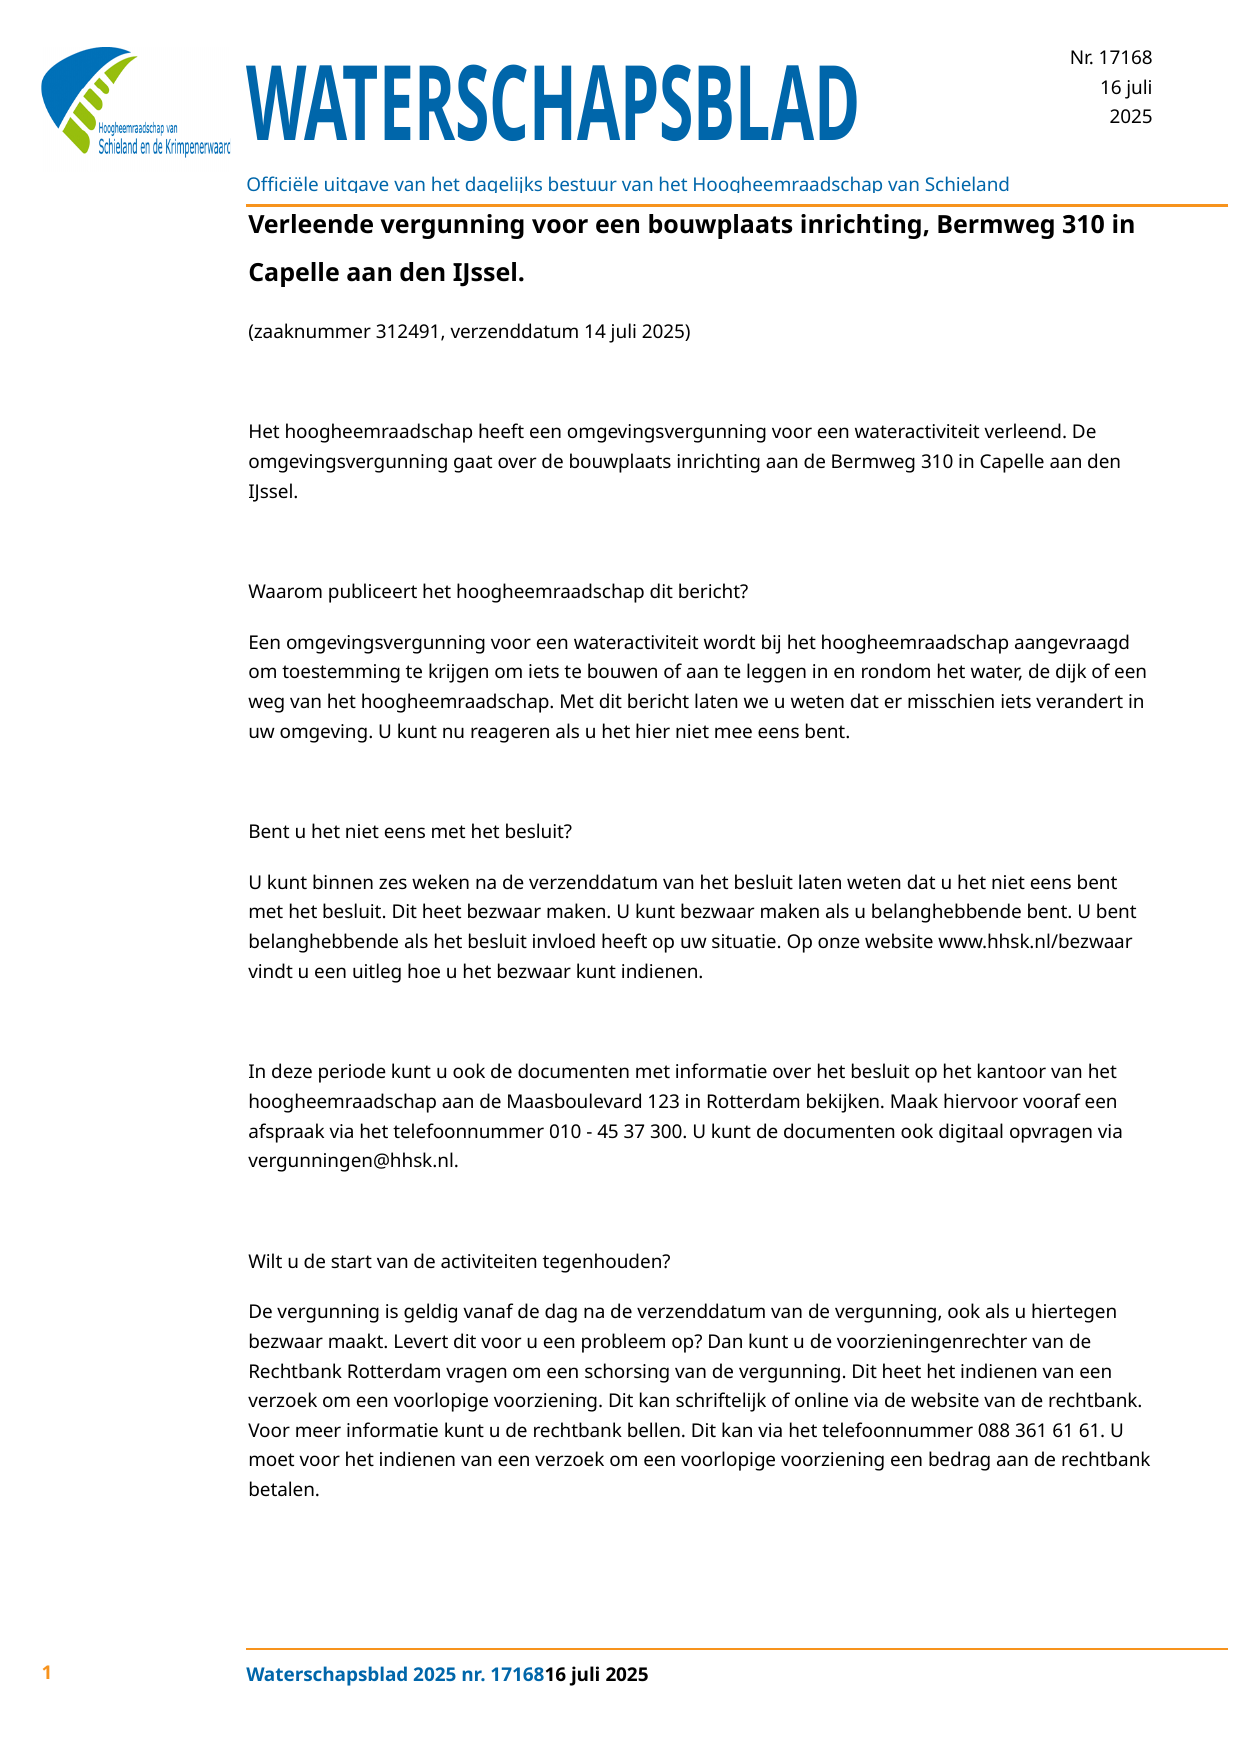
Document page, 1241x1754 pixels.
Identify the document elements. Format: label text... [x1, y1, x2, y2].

text Het hoogheemraadschap heeft een omgevingsvergunning voor een wateractiviteit verleend. De omgevingsvergunning gaat over de bouwplaats inrichting aan de Bermweg 310 in Capelle aan den IJssel. [248, 419, 1152, 504]
text Waarom publiceert het hoogheemraadschap dit bericht? [248, 579, 1152, 604]
text In deze periode kunt u ook de documenten met informatie over het besluit op het kantoor van het hoogheemraadschap aan de Maasboulevard 123 in Rotterdam bekijken. Maak hiervoor vooraf een afspraak via het telefoonnummer 010 - 45 37 300. U kunt de documenten ook digitaal opvragen via vergunningen@hhsk.nl. [248, 1059, 1152, 1173]
text Bent u het niet eens met het besluit? [248, 819, 1152, 844]
text U kunt binnen zes weken na de verzenddatum van het besluit laten weten dat u het niet eens bent met het besluit. Dit heet bezwaar maken. U kunt bezwaar maken als u belanghebbende bent. U bent belanghebbende als het besluit invloed heeft op uw situatie. Op onze website www.hhsk.nl/bezwaar vindt u een uitleg hoe u het bezwaar kunt indienen. [248, 869, 1152, 984]
text De vergunning is geldig vanaf de dag na de verzenddatum van de vergunning, ook als u hiertegen bezwaar maakt. Levert dit voor u een probleem op? Dan kunt u de voorzieningenrechter van de Rechtbank Rotterdam vragen om een schorsing van de vergunning. Dit heet het indienen van een verzoek om een voorlopige voorziening. Dit kan schriftelijk of online via de website van de rechtbank. Voor meer informatie kunt u de rechtbank bellen. Dit kan via het telefoonnummer 088 361 61 61. U moet voor het indienen van een verzoek om een voorlopige voorziening een bedrag aan de rechtbank betalen. [248, 1299, 1152, 1502]
text (zaaknummer 312491, verzenddatum 14 juli 2025) [248, 318, 1152, 344]
picture [41, 47, 231, 172]
text Verleende vergunning voor een bouwplaats inrichting, Bermweg 310 in Capelle aan den IJssel. [248, 207, 1152, 288]
text Een omgevingsvergunning voor een wateractiviteit wordt bij het hoogheemraadschap aangevraagd om toestemming te krijgen om iets te bouwen of aan te leggen in en rondom het water, de dijk of een weg van het hoogheemraadschap. Met dit bericht laten we u weten dat er misschien iets verandert in uw omgeving. U kunt nu reageren als u het hier niet mee eens bent. [248, 629, 1152, 744]
text Wilt u de start van de activiteiten tegenhouden? [248, 1248, 1152, 1274]
